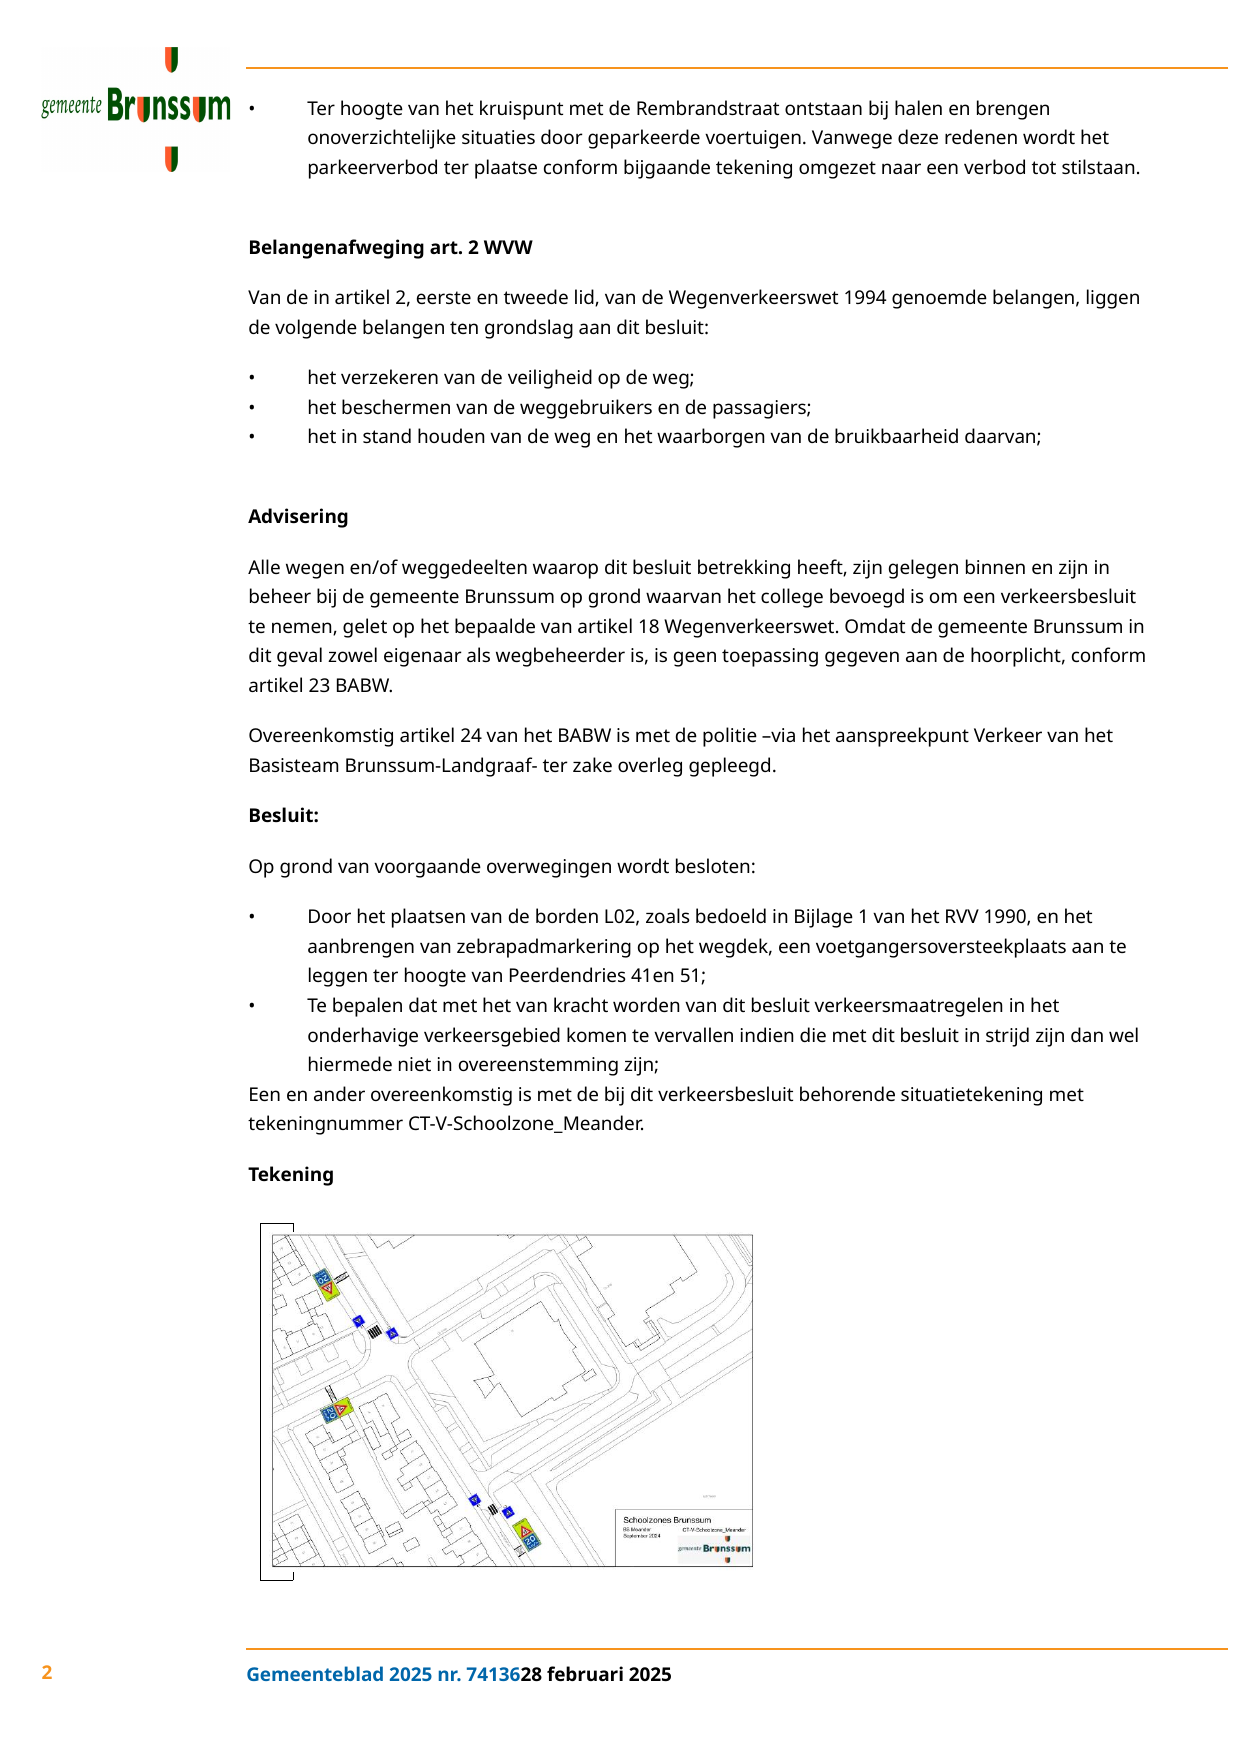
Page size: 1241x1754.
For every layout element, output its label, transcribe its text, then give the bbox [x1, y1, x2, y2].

text Een en ander overeenkomstig is met de bij dit verkeersbesluit behorende situatietekening met tekeningnummer CT-V-Schoolzone_Meander. [248, 1081, 1152, 1136]
text Tekening [248, 1161, 1152, 1187]
list het verzekeren van de veiligheid op de weg; [248, 364, 1152, 390]
text Advisering [248, 503, 1152, 529]
picture [268, 1232, 757, 1572]
list het beschermen van de weggebruikers en de passagiers; [248, 394, 1152, 420]
text Alle wegen en/of weggedeelten waarop dit besluit betrekking heeft, zijn gelegen binnen en zijn in beheer bij de gemeente Brunssum op grond waarvan het college bevoegd is om een verkeersbesluit te nemen, gelet op het bepaalde van artikel 18 Wegenverkeerswet. Omdat de gemeente Brunssum in dit geval zowel eigenaar als wegbeheerder is, is geen toepassing gegeven aan de hoorplicht, conform artikel 23 BABW. [248, 554, 1152, 698]
list Door het plaatsen van de borden L02, zoals bedoeld in Bijlage 1 van het RVV 1990, en het aanbrengen van zebrapadmarkering op het wegdek, een voetgangersoversteekplaats aan te leggen ter hoogte van Peerdendries 41en 51; [248, 903, 1152, 988]
text Op grond van voorgaande overwegingen wordt besloten: [248, 853, 1152, 879]
text Belangenafweging art. 2 WVW [248, 234, 1152, 260]
text Overeenkomstig artikel 24 van het BABW is met de politie –via het aanspreekpunt Verkeer van het Basisteam Brunssum-Landgraaf- ter zake overleg gepleegd. [248, 723, 1152, 778]
list Ter hoogte van het kruispunt met de Rembrandstraat ontstaan bij halen en brengen onoverzichtelijke situaties door geparkeerde voertuigen. Vanwege deze redenen wordt het parkeerverbod ter plaatse conform bijgaande tekening omgezet naar een verbod tot stilstaan. [248, 95, 1152, 180]
list het in stand houden van de weg en het waarborgen van de bruikbaarheid daarvan; [248, 423, 1152, 449]
list Te bepalen dat met het van kracht worden van dit besluit verkeersmaatregelen in het onderhavige verkeersgebied komen te vervallen indien die met dit besluit in strijd zijn dan wel hiermede niet in overeenstemming zijn; [248, 992, 1152, 1077]
picture [41, 47, 231, 172]
text Besluit: [248, 803, 1152, 828]
text Van de in artikel 2, eerste en tweede lid, van de Wegenverkeerswet 1994 genoemde belangen, liggen de volgende belangen ten grondslag aan dit besluit: [248, 284, 1152, 340]
